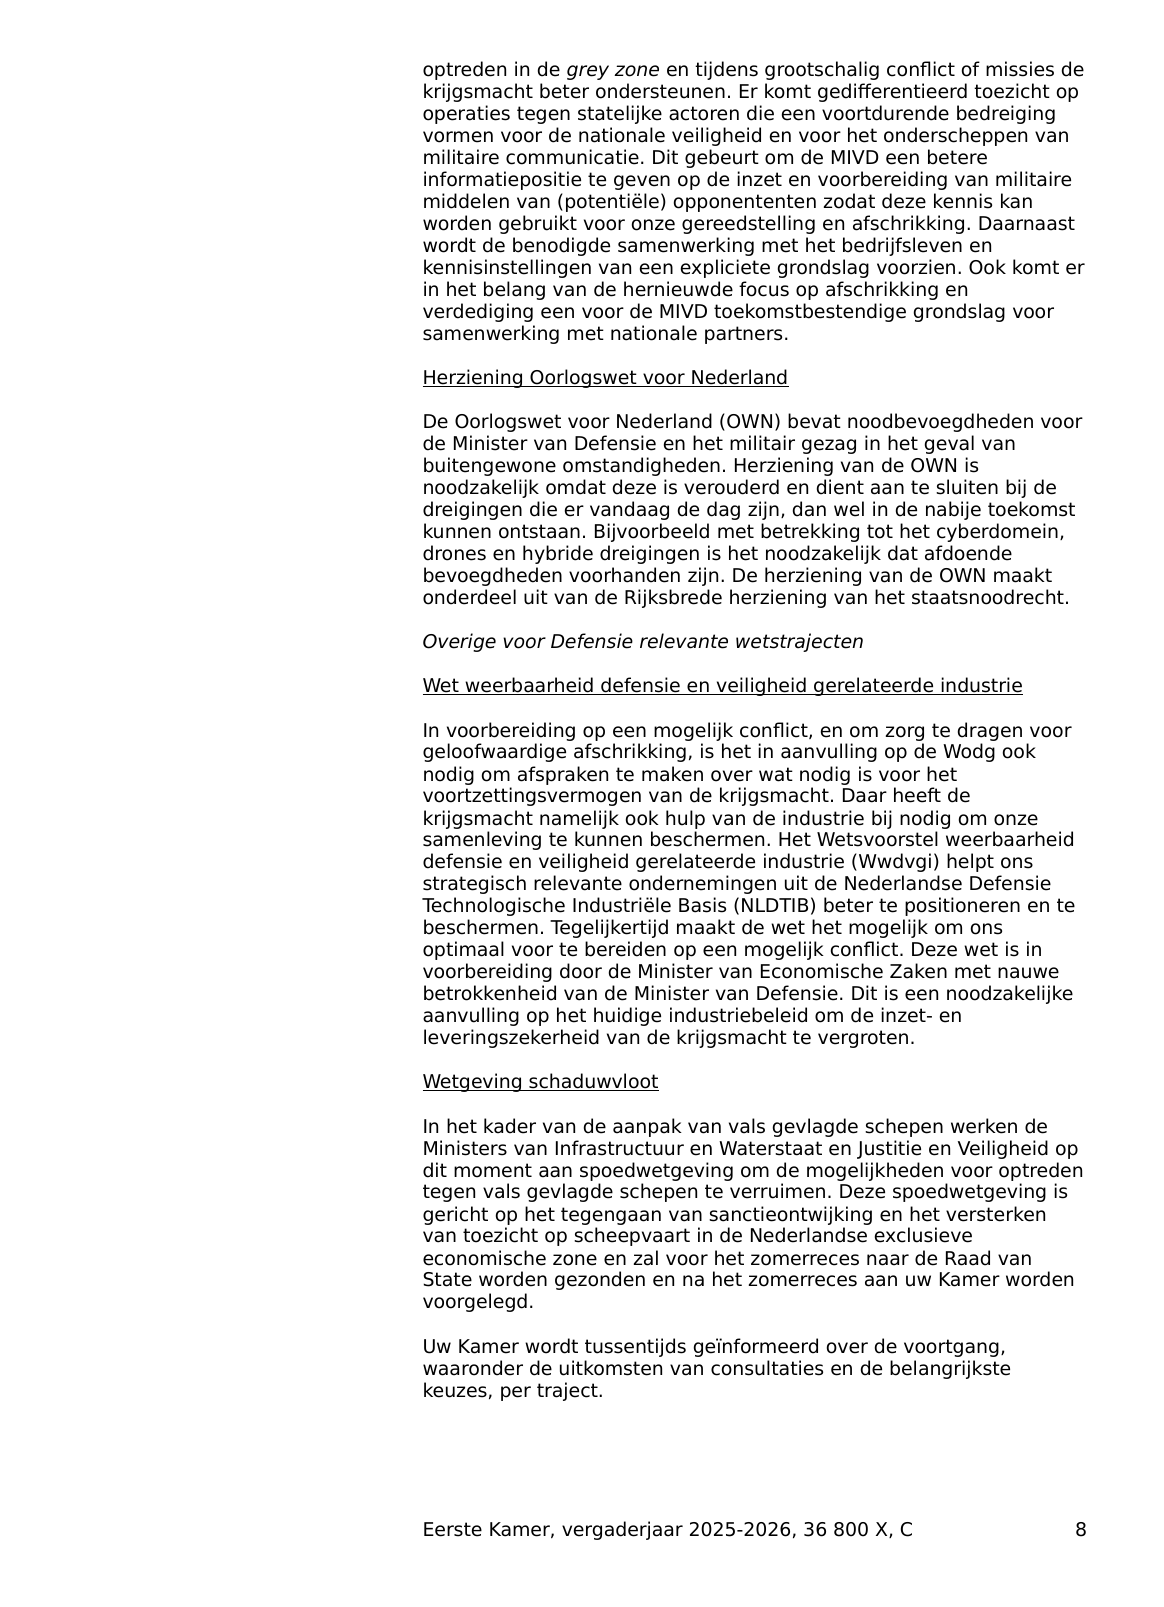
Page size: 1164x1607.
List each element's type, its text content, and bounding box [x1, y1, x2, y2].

text In het kader van de aanpak van vals gevlagde schepen werken de Ministers van Infrastructuur en Waterstaat en Justitie en Veiligheid op dit moment aan spoedwetgeving om de mogelijkheden voor optreden tegen vals gevlagde schepen te verruimen. Deze spoedwetgeving is gericht op het tegengaan van sanctieontwijking en het versterken van toezicht op scheepvaart in de Nederlandse exclusieve economische zone en zal voor het zomerreces naar de Raad van State worden gezonden en na het zomerreces aan uw Kamer worden voorgelegd. [422, 1116, 1087, 1313]
text optreden in de grey zone en tijdens grootschalig conflict of missies de krijgsmacht beter ondersteunen. Er komt gedifferentieerd toezicht op operaties tegen statelijke actoren die een voortdurende bedreiging vormen voor de nationale veiligheid en voor het onderscheppen van militaire communicatie. Dit gebeurt om de MIVD een betere informatiepositie te geven op de inzet en voorbereiding van militaire middelen van (potentiële) opponententen zodat deze kennis kan worden gebruikt voor onze gereedstelling en afschrikking. Daarnaast wordt de benodigde samenwerking met het bedrijfsleven en kennisinstellingen van een expliciete grondslag voorzien. Ook komt er in het belang van de hernieuwde focus op afschrikking en verdediging een voor de MIVD toekomstbestendige grondslag voor samenwerking met nationale partners. [422, 59, 1087, 345]
text Uw Kamer wordt tussentijds geïnformeerd over de voortgang, waaronder de uitkomsten van consultaties en de belangrijkste keuzes, per traject. [422, 1336, 1087, 1401]
subtitle Wet weerbaarheid defensie en veiligheid gerelateerde industrie [422, 675, 1087, 697]
text De Oorlogswet voor Nederland (OWN) bevat noodbevoegdheden voor de Minister van Defensie en het militair gezag in het geval van buitengewone omstandigheden. Herziening van de OWN is noodzakelijk omdat deze is verouderd en dient aan te sluiten bij de dreigingen die er vandaag de dag zijn, dan wel in de nabije toekomst kunnen ontstaan. Bijvoorbeeld met betrekking tot het cyberdomein, drones en hybride dreigingen is het noodzakelijk dat afdoende bevoegdheden voorhanden zijn. De herziening van de OWN maakt onderdeel uit van de Rijksbrede herziening van het staatsnoodrecht. [422, 411, 1087, 609]
text In voorbereiding op een mogelijk conflict, en om zorg te dragen voor geloofwaardige afschrikking, is het in aanvulling op de Wodg ook nodig om afspraken te maken over wat nodig is voor het voortzettingsvermogen van de krijgsmacht. Daar heeft de krijgsmacht namelijk ook hulp van de industrie bij nodig om onze samenleving te kunnen beschermen. Het Wetsvoorstel weerbaarheid defensie en veiligheid gerelateerde industrie (Wwdvgi) helpt ons strategisch relevante ondernemingen uit de Nederlandse Defensie Technologische Industriële Basis (NLDTIB) beter te positioneren en te beschermen. Tegelijkertijd maakt de wet het mogelijk om ons optimaal voor te bereiden op een mogelijk conflict. Deze wet is in voorbereiding door de Minister van Economische Zaken met nauwe betrokkenheid van de Minister van Defensie. Dit is een noodzakelijke aanvulling op het huidige industriebeleid om de inzet- en leveringszekerheid van de krijgsmacht te vergroten. [422, 719, 1087, 1049]
subtitle Herziening Oorlogswet voor Nederland [422, 367, 1087, 389]
subtitle Wetgeving schaduwvloot [422, 1071, 1087, 1093]
subtitle Overige voor Defensie relevante wetstrajecten [422, 631, 1087, 653]
